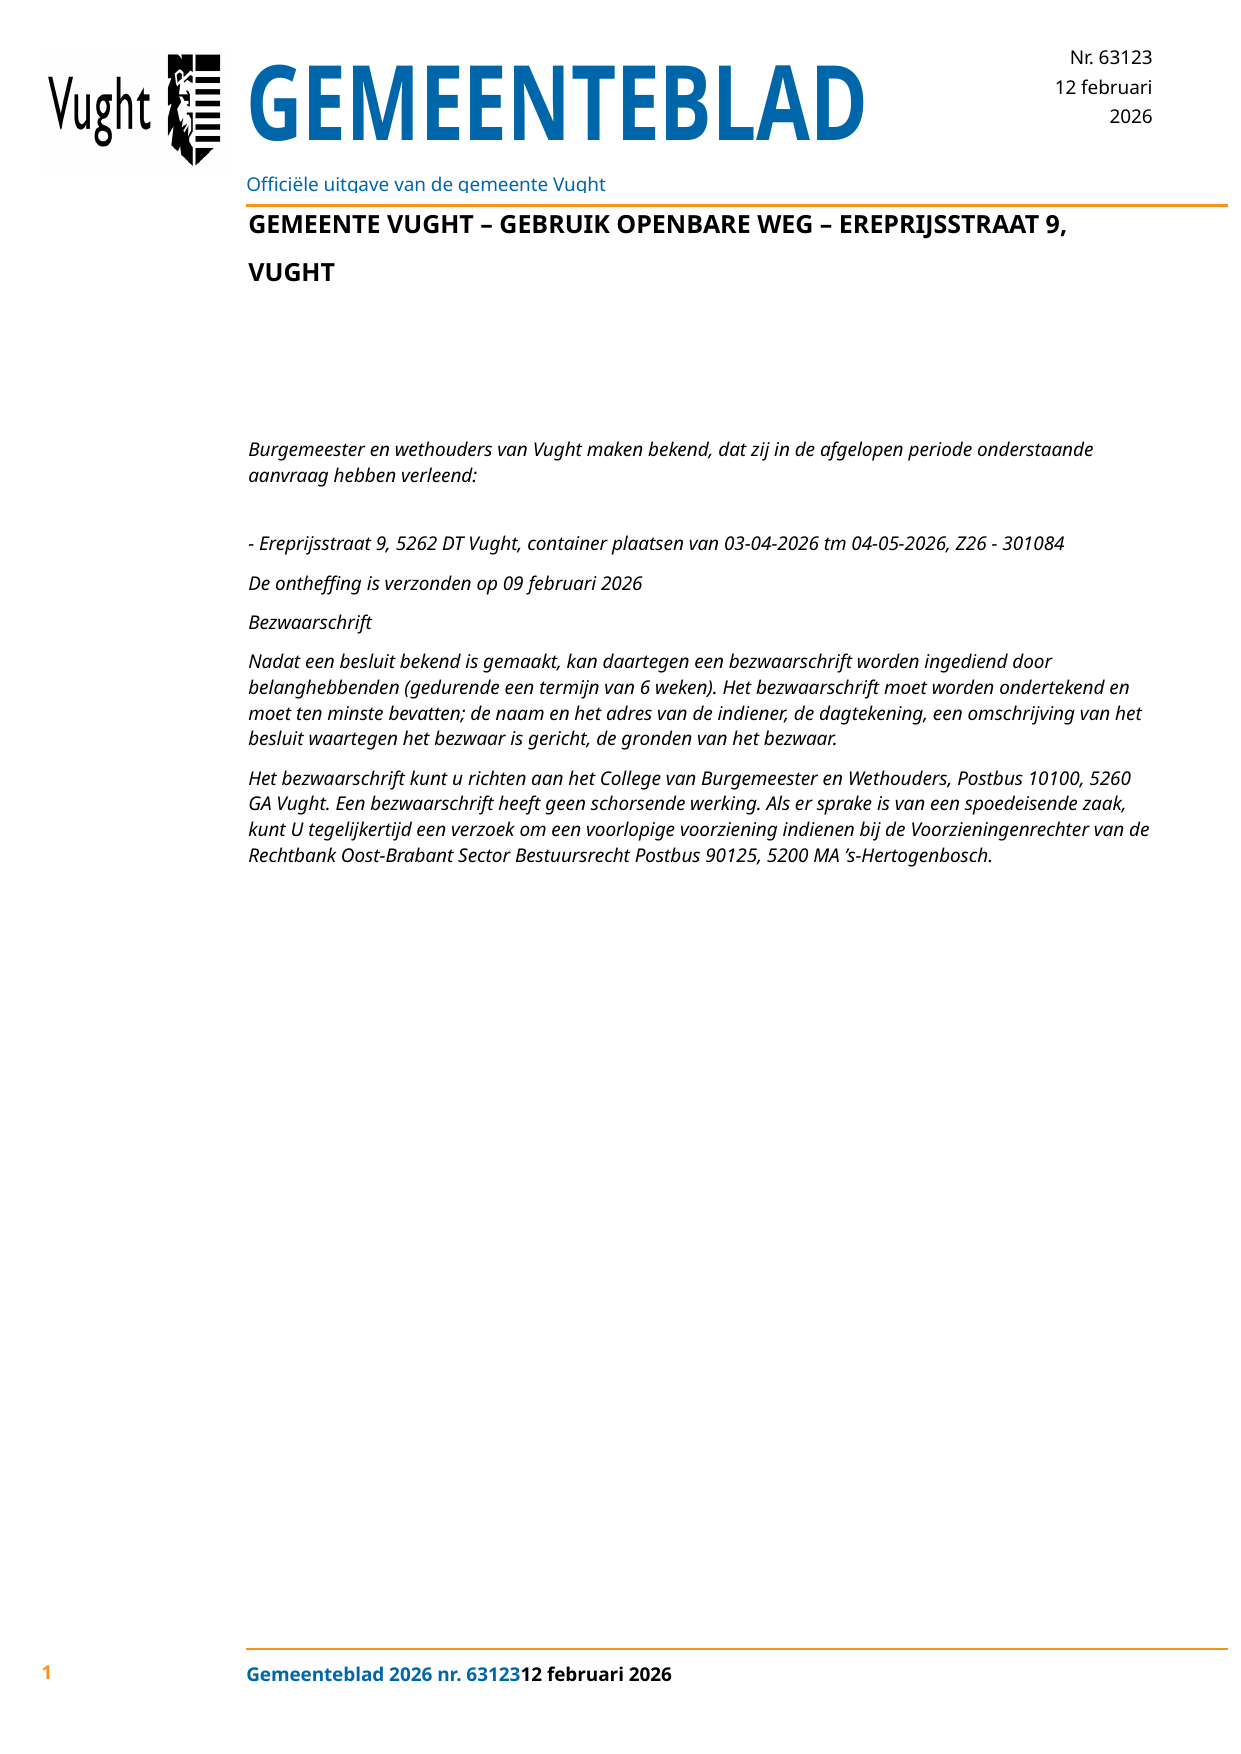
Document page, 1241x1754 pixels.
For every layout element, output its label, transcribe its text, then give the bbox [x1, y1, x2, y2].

text Bezwaarschrift [248, 609, 1152, 635]
text GEMEENTE VUGHT – GEBRUIK OPENBARE WEG – EREPRIJSSTRAAT 9, VUGHT [248, 207, 1152, 288]
text Het bezwaarschrift kunt u richten aan het College van Burgemeester en Wethouders, Postbus 10100, 5260 GA Vught. Een bezwaarschrift heeft geen schorsende werking. Als er sprake is van een spoedeisende zaak, kunt U tegelijkertijd een verzoek om een voorlopige voorziening indienen bij de Voorzieningenrechter van de Rechtbank Oost-Brabant Sector Bestuursrecht Postbus 90125, 5200 MA ’s-Hertogenbosch. [248, 765, 1152, 868]
picture [41, 47, 231, 172]
text Nadat een besluit bekend is gemaakt, kan daartegen een bezwaarschrift worden ingediend door belanghebbenden (gedurende een termijn van 6 weken). Het bezwaarschrift moet worden ondertekend en moet ten minste bevatten; de naam en het adres van de indiener, de dagtekening, een omschrijving van het besluit waartegen het bezwaar is gericht, de gronden van het bezwaar. [248, 648, 1152, 751]
text De ontheffing is verzonden op 09 februari 2026 [248, 570, 1152, 596]
text Burgemeester en wethouders van Vught maken bekend, dat zij in de afgelopen periode onderstaande aanvraag hebben verleend: [248, 436, 1152, 487]
text - Ereprijsstraat 9, 5262 DT Vught, container plaatsen van 03-04-2026 tm 04-05-2026, Z26 - 301084 [248, 531, 1152, 556]
